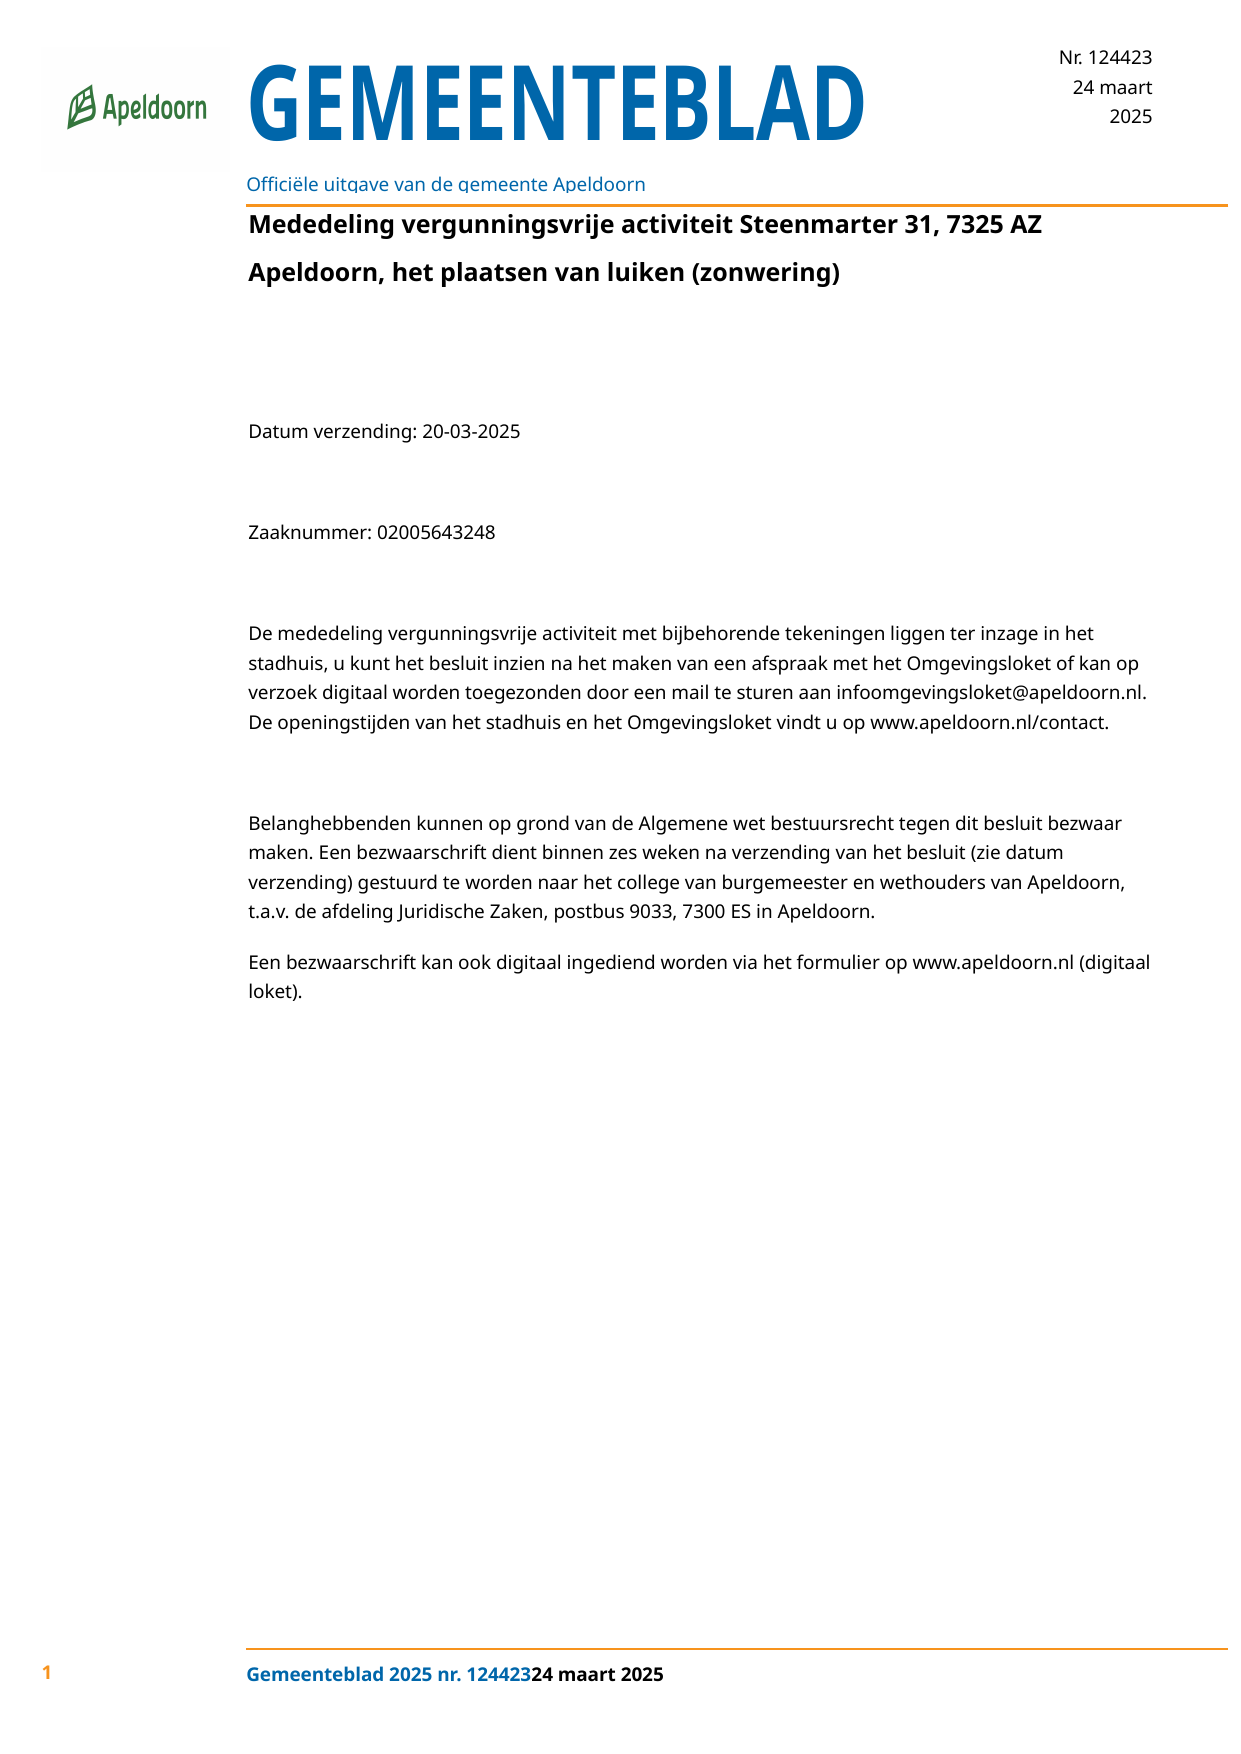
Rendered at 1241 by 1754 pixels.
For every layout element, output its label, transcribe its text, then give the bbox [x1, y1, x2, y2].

text Zaaknummer: 02005643248 [248, 519, 1152, 545]
text Een bezwaarschrift kan ook digitaal ingediend worden via het formulier op www.apeldoorn.nl (digitaal loket). [248, 949, 1152, 1004]
text Belanghebbenden kunnen op grond van de Algemene wet bestuursrecht tegen dit besluit bezwaar maken. Een bezwaarschrift dient binnen zes weken na verzending van het besluit (zie datum verzending) gestuurd te worden naar het college van burgemeester en wethouders van Apeldoorn, t.a.v. de afdeling Juridische Zaken, postbus 9033, 7300 ES in Apeldoorn. [248, 810, 1152, 924]
picture [41, 47, 231, 172]
text Datum verzending: 20-03-2025 [248, 419, 1152, 444]
text De mededeling vergunningsvrije activiteit met bijbehorende tekeningen liggen ter inzage in het stadhuis, u kunt het besluit inzien na het maken van een afspraak met het Omgevingsloket of kan op verzoek digitaal worden toegezonden door een mail te sturen aan infoomgevingsloket@apeldoorn.nl. De openingstijden van het stadhuis en het Omgevingsloket vindt u op www.apeldoorn.nl/contact. [248, 620, 1152, 735]
text Mededeling vergunningsvrije activiteit Steenmarter 31, 7325 AZ Apeldoorn, het plaatsen van luiken (zonwering) [248, 207, 1152, 288]
